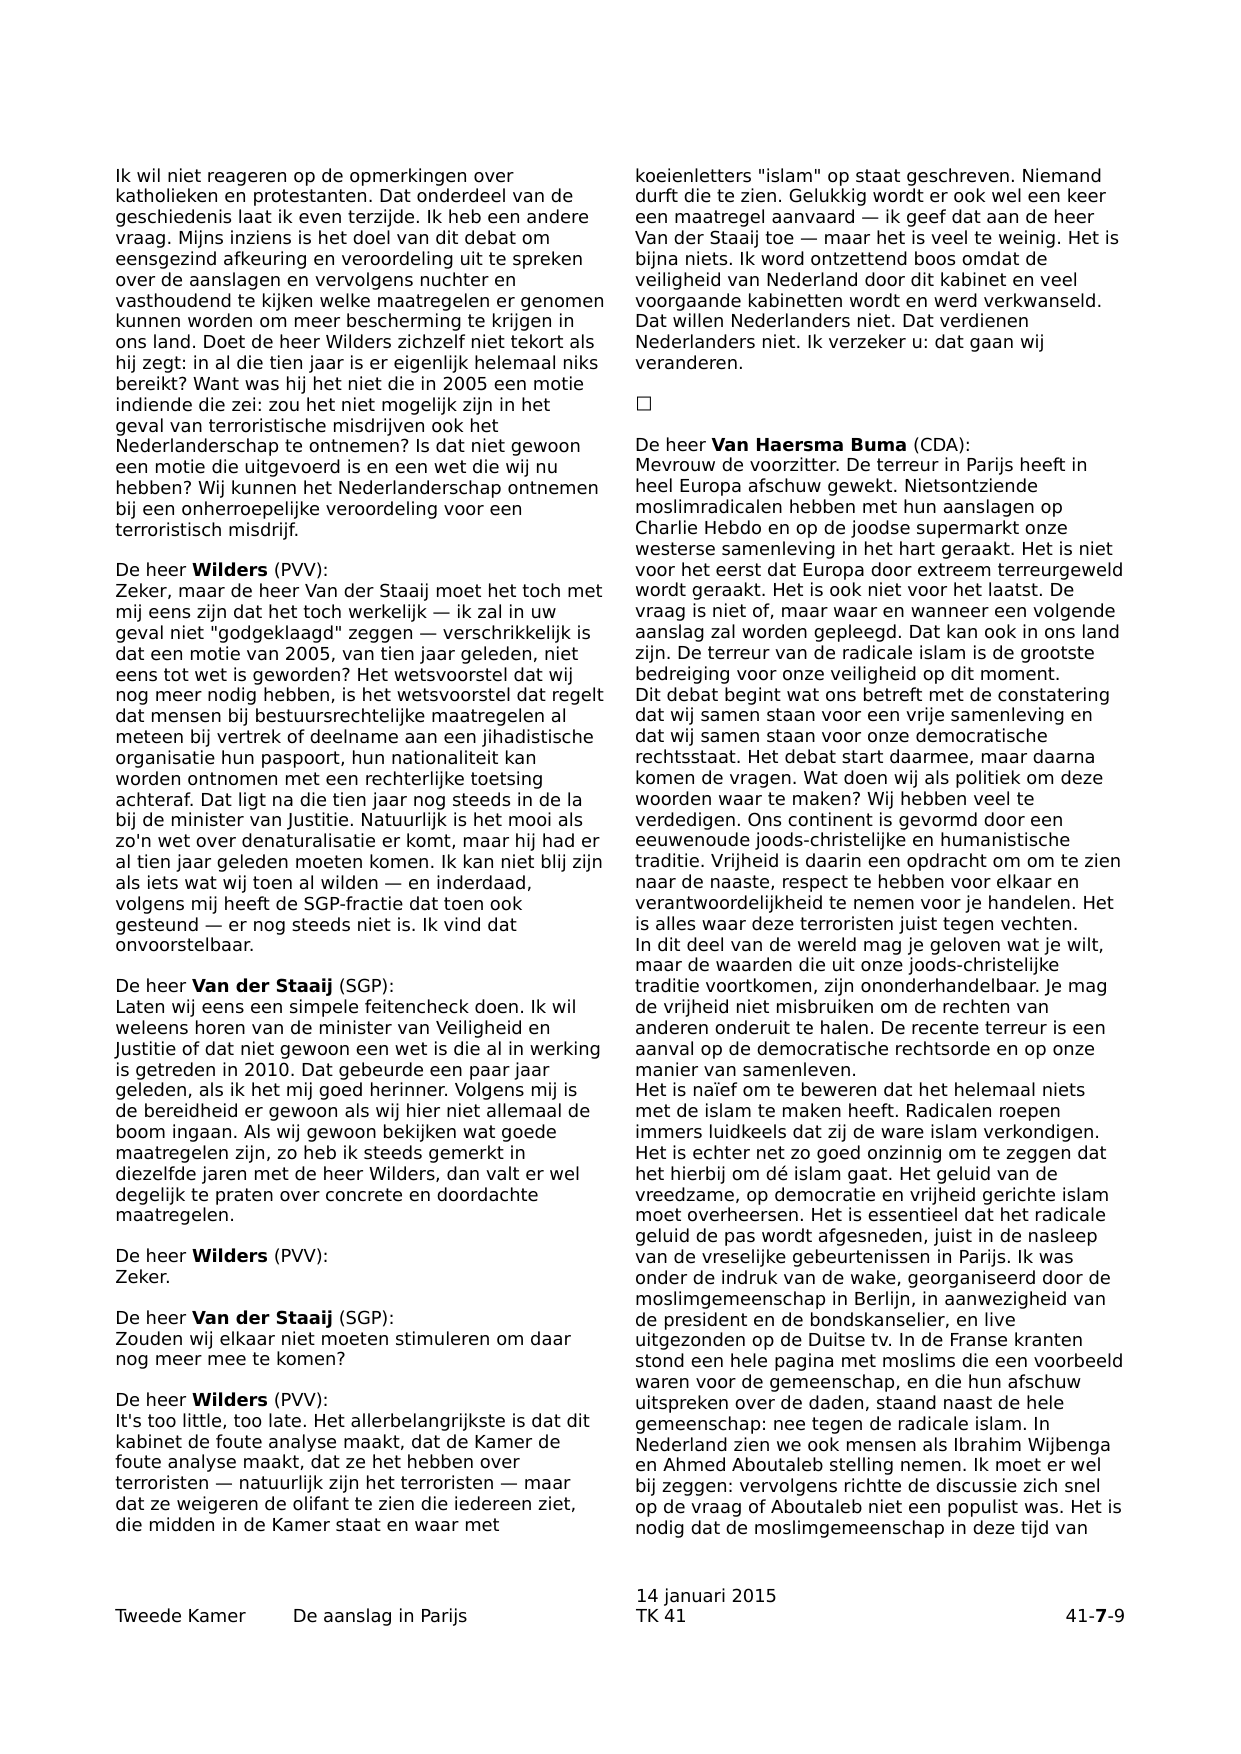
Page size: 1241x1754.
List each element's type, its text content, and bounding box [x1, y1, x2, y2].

text It's too little, too late. Het allerbelangrijkste is dat dit kabinet de foute analyse maakt, dat de Kamer de foute analyse maakt, dat ze het hebben over terroristen — natuurlijk zijn het terroristen — maar dat ze weigeren de olifant te zien die iedereen ziet, die midden in de Kamer staat en waar met [115, 1411, 605, 1536]
text Ik wil niet reageren op de opmerkingen over katholieken en protestanten. Dat onderdeel van de geschiedenis laat ik even terzijde. Ik heb een andere vraag. Mijns inziens is het doel van dit debat om eensgezind afkeuring en veroordeling uit te spreken over de aanslagen en vervolgens nuchter en vasthoudend te kijken welke maatregelen er genomen kunnen worden om meer bescherming te krijgen in ons land. Doet de heer Wilders zichzelf niet tekort als hij zegt: in al die tien jaar is er eigenlijk helemaal niks bereikt? Want was hij het niet die in 2005 een motie indiende die zei: zou het niet mogelijk zijn in het geval van terroristische misdrijven ook het Nederlanderschap te ontnemen? Is dat niet gewoon een motie die uitgevoerd is en een wet die wij nu hebben? Wij kunnen het Nederlanderschap ontnemen bij een onherroepelijke veroordeling voor een terroristisch misdrijf. [115, 165, 605, 540]
text De heer Van der Staaij (SGP): [115, 1307, 605, 1328]
text Laten wij eens een simpele feitencheck doen. Ik wil weleens horen van de minister van Veiligheid en Justitie of dat niet gewoon een wet is die al in werking is getreden in 2010. Dat gebeurde een paar jaar geleden, als ik het mij goed herinner. Volgens mij is de bereidheid er gewoon als wij hier niet allemaal de boom ingaan. Als wij gewoon bekijken wat goede maatregelen zijn, zo heb ik steeds gemerkt in diezelfde jaren met de heer Wilders, dan valt er wel degelijk te praten over concrete en doordachte maatregelen. [115, 997, 605, 1226]
text De heer Van Haersma Buma (CDA): [635, 434, 1125, 455]
text De heer Wilders (PVV): [115, 1246, 605, 1267]
text Zouden wij elkaar niet moeten stimuleren om daar nog meer mee te komen? [115, 1328, 605, 1370]
text Zeker. [115, 1267, 605, 1287]
text ⬜ [635, 394, 1125, 414]
text De heer Wilders (PVV): [115, 560, 605, 581]
text De heer Wilders (PVV): [115, 1390, 605, 1411]
text De heer Van der Staaij (SGP): [115, 976, 605, 997]
text Mevrouw de voorzitter. De terreur in Parijs heeft in heel Europa afschuw gewekt. Nietsontziende moslimradicalen hebben met hun aanslagen op Charlie Hebdo en op de joodse supermarkt onze westerse samenleving in het hart geraakt. Het is niet voor het eerst dat Europa door extreem terreurgeweld wordt geraakt. Het is ook niet voor het laatst. De vraag is niet of, maar waar en wanneer een volgende aanslag zal worden gepleegd. Dat kan ook in ons land zijn. De terreur van de radicale islam is de grootste bedreiging voor onze veiligheid op dit moment. [635, 455, 1125, 684]
text In dit deel van de wereld mag je geloven wat je wilt, maar de waarden die uit onze joods-christelijke traditie voortkomen, zijn ononderhandelbaar. Je mag de vrijheid niet misbruiken om de rechten van anderen onderuit te halen. De recente terreur is een aanval op de democratische rechtsorde en op onze manier van samenleven. [635, 934, 1125, 1080]
text Dit debat begint wat ons betreft met de constatering dat wij samen staan voor een vrije samenleving en dat wij samen staan voor onze democratische rechtsstaat. Het debat start daarmee, maar daarna komen de vragen. Wat doen wij als politiek om deze woorden waar te maken? Wij hebben veel te verdedigen. Ons continent is gevormd door een eeuwenoude joods-christelijke en humanistische traditie. Vrijheid is daarin een opdracht om om te zien naar de naaste, respect te hebben voor elkaar en verantwoordelijkheid te nemen voor je handelen. Het is alles waar deze terroristen juist tegen vechten. [635, 684, 1125, 934]
text Het is naïef om te beweren dat het helemaal niets met de islam te maken heeft. Radicalen roepen immers luidkeels dat zij de ware islam verkondigen. Het is echter net zo goed onzinnig om te zeggen dat het hierbij om dé islam gaat. Het geluid van de vreedzame, op democratie en vrijheid gerichte islam moet overheersen. Het is essentieel dat het radicale geluid de pas wordt afgesneden, juist in de nasleep van de vreselijke gebeurtenissen in Parijs. Ik was onder de indruk van de wake, georganiseerd door de moslimgemeenschap in Berlijn, in aanwezigheid van de president en de bondskanselier, en live uitgezonden op de Duitse tv. In de Franse kranten stond een hele pagina met moslims die een voorbeeld waren voor de gemeenschap, en die hun afschuw uitspreken over de daden, staand naast de hele gemeenschap: nee tegen de radicale islam. In Nederland zien we ook mensen als Ibrahim Wijbenga en Ahmed Aboutaleb stelling nemen. Ik moet er wel bij zeggen: vervolgens richtte de discussie zich snel op de vraag of Aboutaleb niet een populist was. Het is nodig dat de moslimgemeenschap in deze tijd van [635, 1080, 1125, 1538]
text Zeker, maar de heer Van der Staaij moet het toch met mij eens zijn dat het toch werkelijk — ik zal in uw geval niet "godgeklaagd" zeggen — verschrikkelijk is dat een motie van 2005, van tien jaar geleden, niet eens tot wet is geworden? Het wetsvoorstel dat wij nog meer nodig hebben, is het wetsvoorstel dat regelt dat mensen bij bestuursrechtelijke maatregelen al meteen bij vertrek of deelname aan een jihadistische organisatie hun paspoort, hun nationaliteit kan worden ontnomen met een rechterlijke toetsing achteraf. Dat ligt na die tien jaar nog steeds in de la bij de minister van Justitie. Natuurlijk is het mooi als zo'n wet over denaturalisatie er komt, maar hij had er al tien jaar geleden moeten komen. Ik kan niet blij zijn als iets wat wij toen al wilden — en inderdaad, volgens mij heeft de SGP-fractie dat toen ook gesteund — er nog steeds niet is. Ik vind dat onvoorstelbaar. [115, 581, 605, 956]
text koeienletters "islam" op staat geschreven. Niemand durft die te zien. Gelukkig wordt er ook wel een keer een maatregel aanvaard — ik geef dat aan de heer Van der Staaij toe — maar het is veel te weinig. Het is bijna niets. Ik word ontzettend boos omdat de veiligheid van Nederland door dit kabinet en veel voorgaande kabinetten wordt en werd verkwanseld. Dat willen Nederlanders niet. Dat verdienen Nederlanders niet. Ik verzeker u: dat gaan wij veranderen. [635, 165, 1125, 374]
